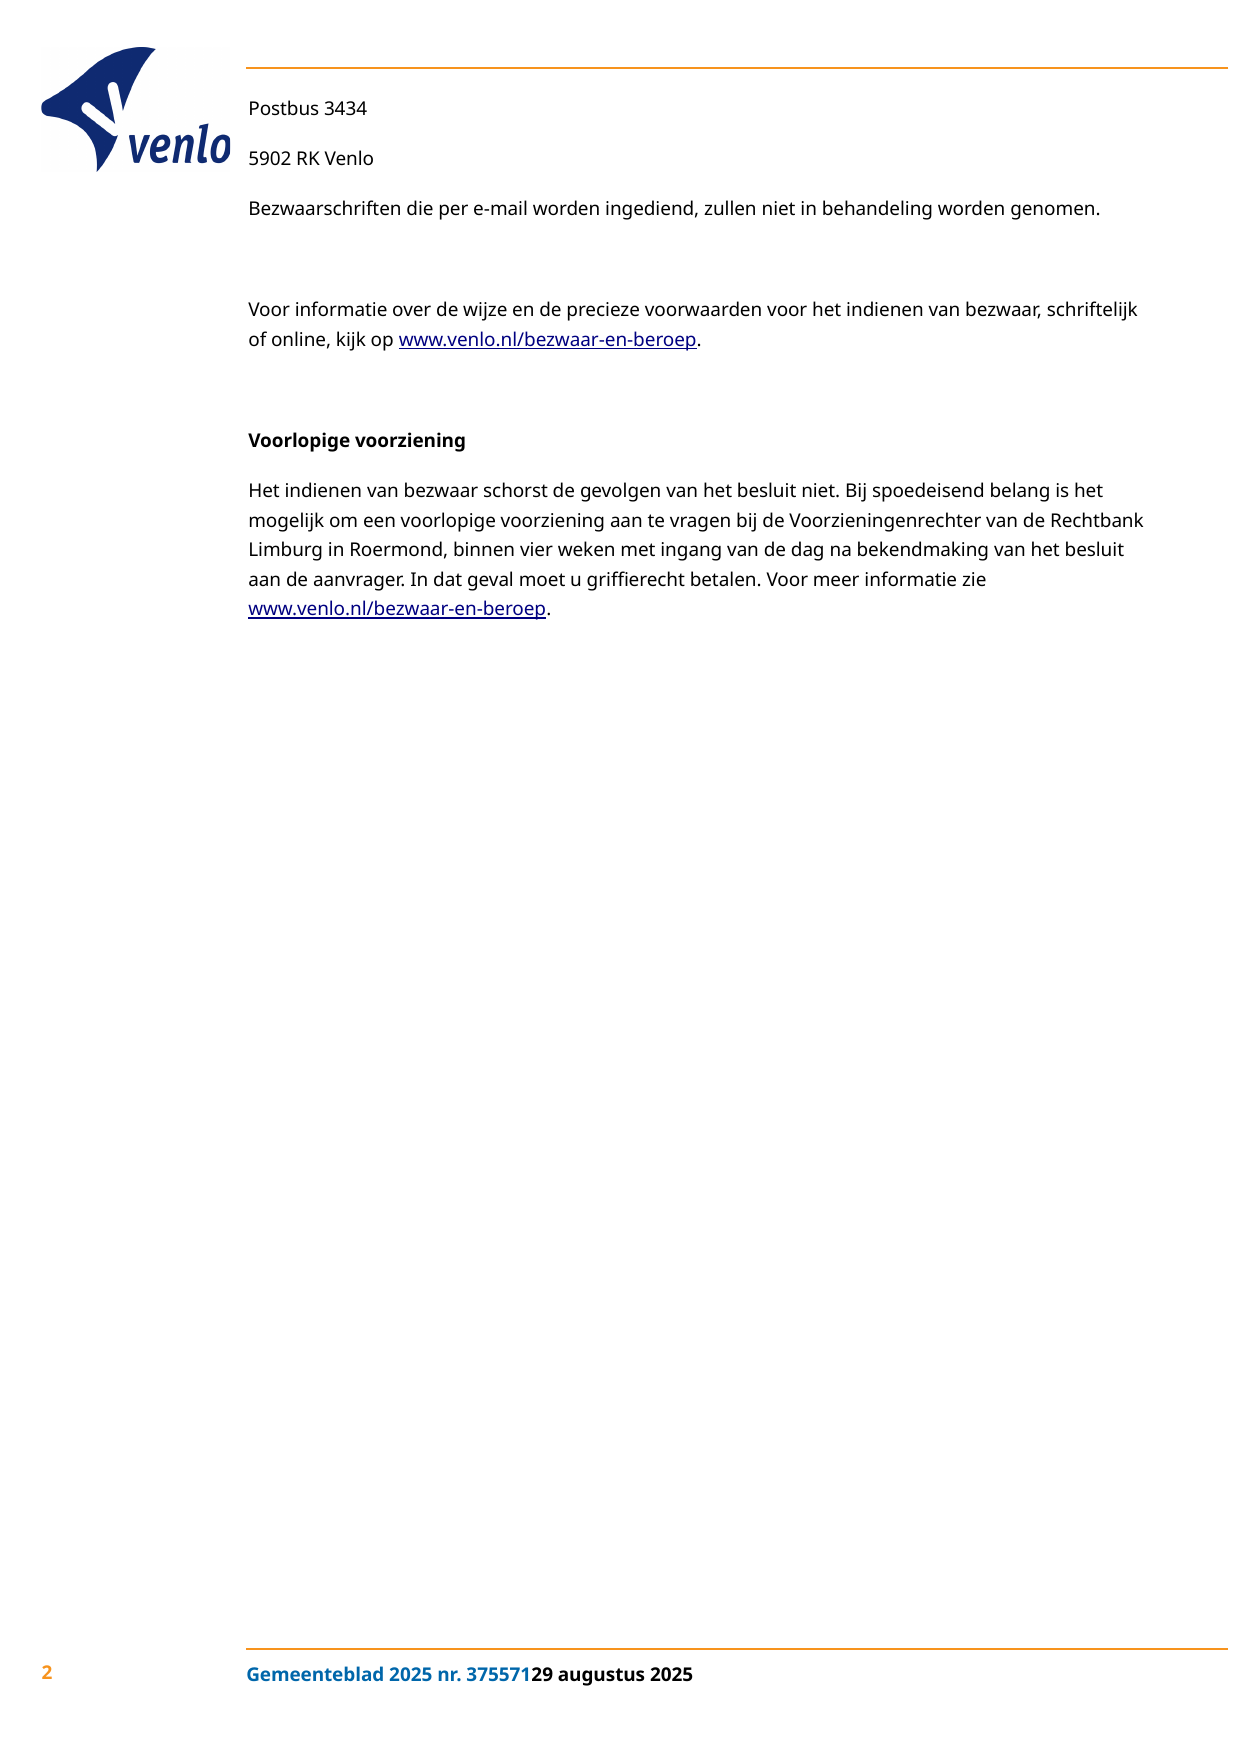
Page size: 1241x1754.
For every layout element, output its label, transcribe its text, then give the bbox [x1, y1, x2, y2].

text Het indienen van bezwaar schorst de gevolgen van het besluit niet. Bij spoedeisend belang is het mogelijk om een voorlopige voorziening aan te vragen bij de Voorzieningenrechter van de Rechtbank Limburg in Roermond, binnen vier weken met ingang van de dag na bekendmaking van het besluit aan de aanvrager. In dat geval moet u griffierecht betalen. Voor meer informatie zie www.venlo.nl/bezwaar-en-beroep. [248, 477, 1152, 621]
text Postbus 3434 [248, 95, 1152, 121]
text Bezwaarschriften die per e-mail worden ingediend, zullen niet in behandeling worden genomen. [248, 196, 1152, 221]
text 5902 RK Venlo [248, 145, 1152, 171]
text Voor informatie over de wijze en de precieze voorwaarden voor het indienen van bezwaar, schriftelijk of online, kijk op www.venlo.nl/bezwaar-en-beroep. [248, 296, 1152, 352]
picture [41, 47, 231, 172]
text Voorlopige voorziening [248, 427, 1152, 453]
